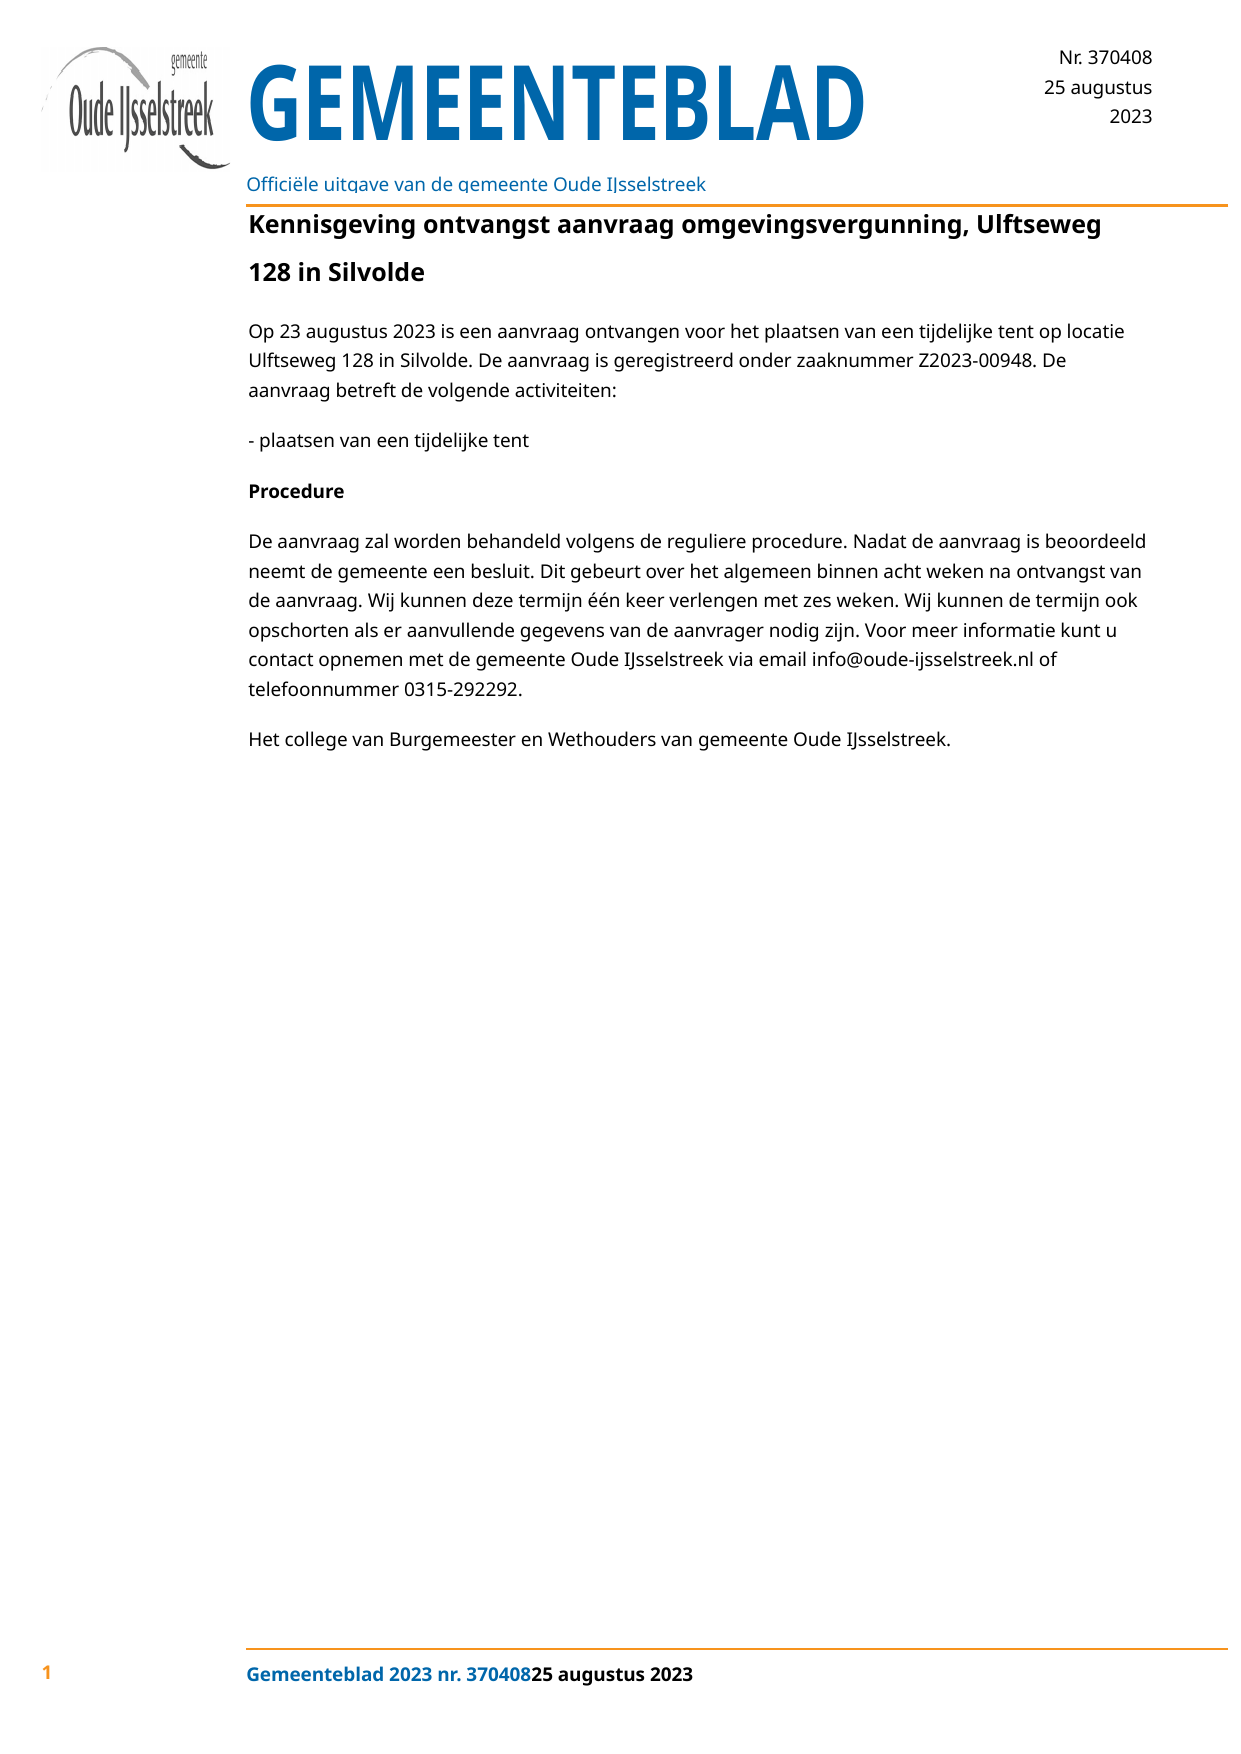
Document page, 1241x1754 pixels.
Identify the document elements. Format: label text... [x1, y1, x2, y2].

text - plaatsen van een tijdelijke tent [248, 427, 1152, 453]
text Kennisgeving ontvangst aanvraag omgevingsvergunning, Ulftseweg 128 in Silvolde [248, 207, 1152, 288]
text Op 23 augustus 2023 is een aanvraag ontvangen voor het plaatsen van een tijdelijke tent op locatie Ulftseweg 128 in Silvolde. De aanvraag is geregistreerd onder zaaknummer Z2023-00948. De aanvraag betreft de volgende activiteiten: [248, 318, 1152, 403]
text Het college van Burgemeester en Wethouders van gemeente Oude IJsselstreek. [248, 727, 1152, 752]
picture [41, 47, 231, 172]
text De aanvraag zal worden behandeld volgens de reguliere procedure. Nadat de aanvraag is beoordeeld neemt de gemeente een besluit. Dit gebeurt over het algemeen binnen acht weken na ontvangst van de aanvraag. Wij kunnen deze termijn één keer verlengen met zes weken. Wij kunnen de termijn ook opschorten als er aanvullende gegevens van de aanvrager nodig zijn. Voor meer informatie kunt u contact opnemen met de gemeente Oude IJsselstreek via email info@oude-ijsselstreek.nl of telefoonnummer 0315-292292. [248, 528, 1152, 702]
text Procedure [248, 478, 1152, 504]
